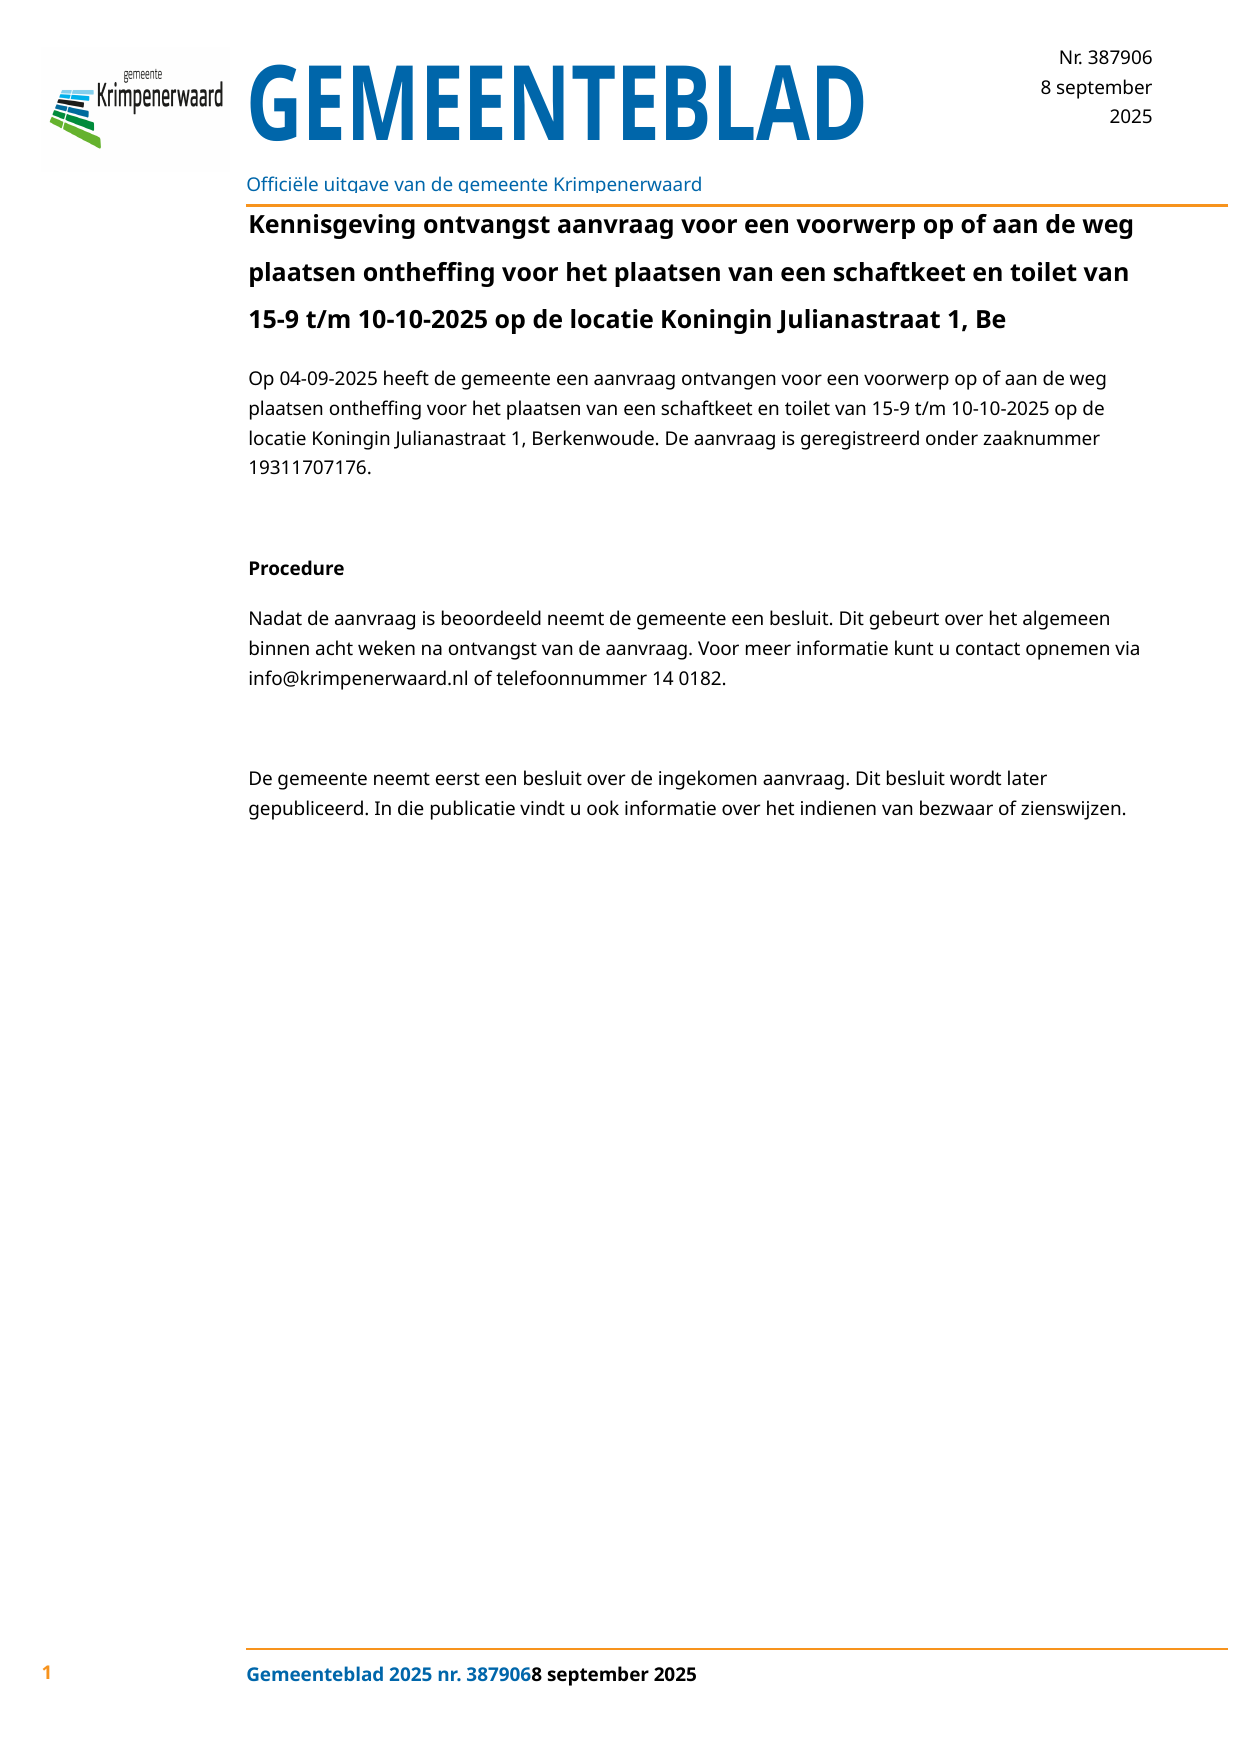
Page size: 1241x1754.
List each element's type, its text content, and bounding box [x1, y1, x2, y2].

text De gemeente neemt eerst een besluit over de ingekomen aanvraag. Dit besluit wordt later gepubliceerd. In die publicatie vindt u ook informatie over het indienen van bezwaar of zienswijzen. [248, 766, 1152, 821]
picture [41, 47, 231, 172]
text Op 04-09-2025 heeft de gemeente een aanvraag ontvangen voor een voorwerp op of aan de weg plaatsen ontheffing voor het plaatsen van een schaftkeet en toilet van 15-9 t/m 10-10-2025 op de locatie Koningin Julianastraat 1, Berkenwoude. De aanvraag is geregistreerd onder zaaknummer 19311707176. [248, 366, 1152, 480]
text Kennisgeving ontvangst aanvraag voor een voorwerp op of aan de weg plaatsen ontheffing voor het plaatsen van een schaftkeet en toilet van 15-9 t/m 10-10-2025 op de locatie Koningin Julianastraat 1, Be [248, 207, 1152, 336]
text Procedure [248, 555, 1152, 581]
text Nadat de aanvraag is beoordeeld neemt de gemeente een besluit. Dit gebeurt over het algemeen binnen acht weken na ontvangst van de aanvraag. Voor meer informatie kunt u contact opnemen via info@krimpenerwaard.nl of telefoonnummer 14 0182. [248, 606, 1152, 690]
